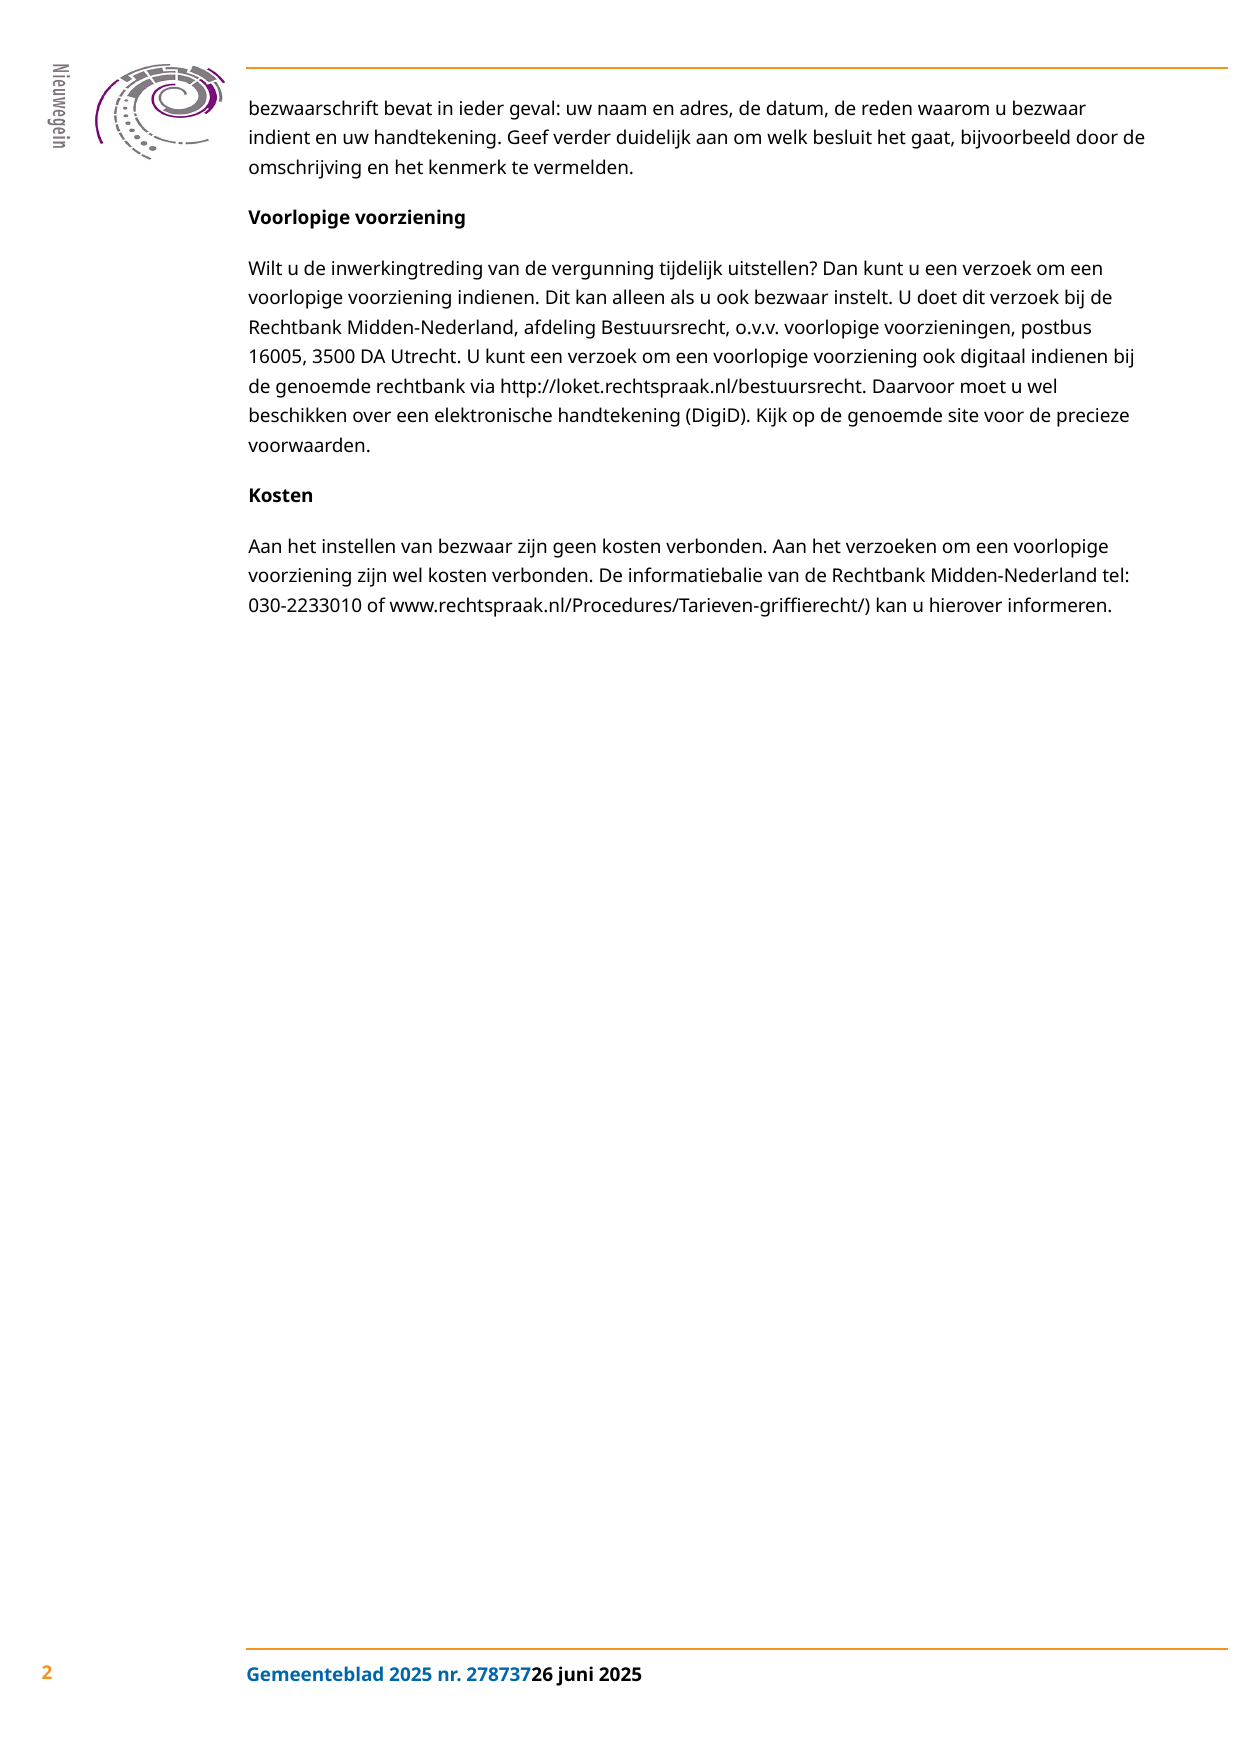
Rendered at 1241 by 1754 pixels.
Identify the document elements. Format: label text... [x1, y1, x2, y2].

text Kosten [248, 483, 1152, 508]
text Voorlopige voorziening [248, 204, 1152, 230]
text Aan het instellen van bezwaar zijn geen kosten verbonden. Aan het verzoeken om een voorlopige voorziening zijn wel kosten verbonden. De informatiebalie van de Rechtbank Midden-Nederland tel: 030-2233010 of www.rechtspraak.nl/Procedures/Tarieven-griffierecht/) kan u hierover informeren. [248, 533, 1152, 618]
text bezwaarschrift bevat in ieder geval: uw naam en adres, de datum, de reden waarom u bezwaar indient en uw handtekening. Geef verder duidelijk aan om welk besluit het gaat, bijvoorbeeld door de omschrijving en het kenmerk te vermelden. [248, 95, 1152, 180]
picture [41, 47, 231, 172]
text Wilt u de inwerkingtreding van de vergunning tijdelijk uitstellen? Dan kunt u een verzoek om een voorlopige voorziening indienen. Dit kan alleen als u ook bezwaar instelt. U doet dit verzoek bij de Rechtbank Midden-Nederland, afdeling Bestuursrecht, o.v.v. voorlopige voorzieningen, postbus 16005, 3500 DA Utrecht. U kunt een verzoek om een voorlopige voorziening ook digitaal indienen bij de genoemde rechtbank via http://loket.rechtspraak.nl/bestuursrecht. Daarvoor moet u wel beschikken over een elektronische handtekening (DigiD). Kijk op de genoemde site voor de precieze voorwaarden. [248, 255, 1152, 458]
